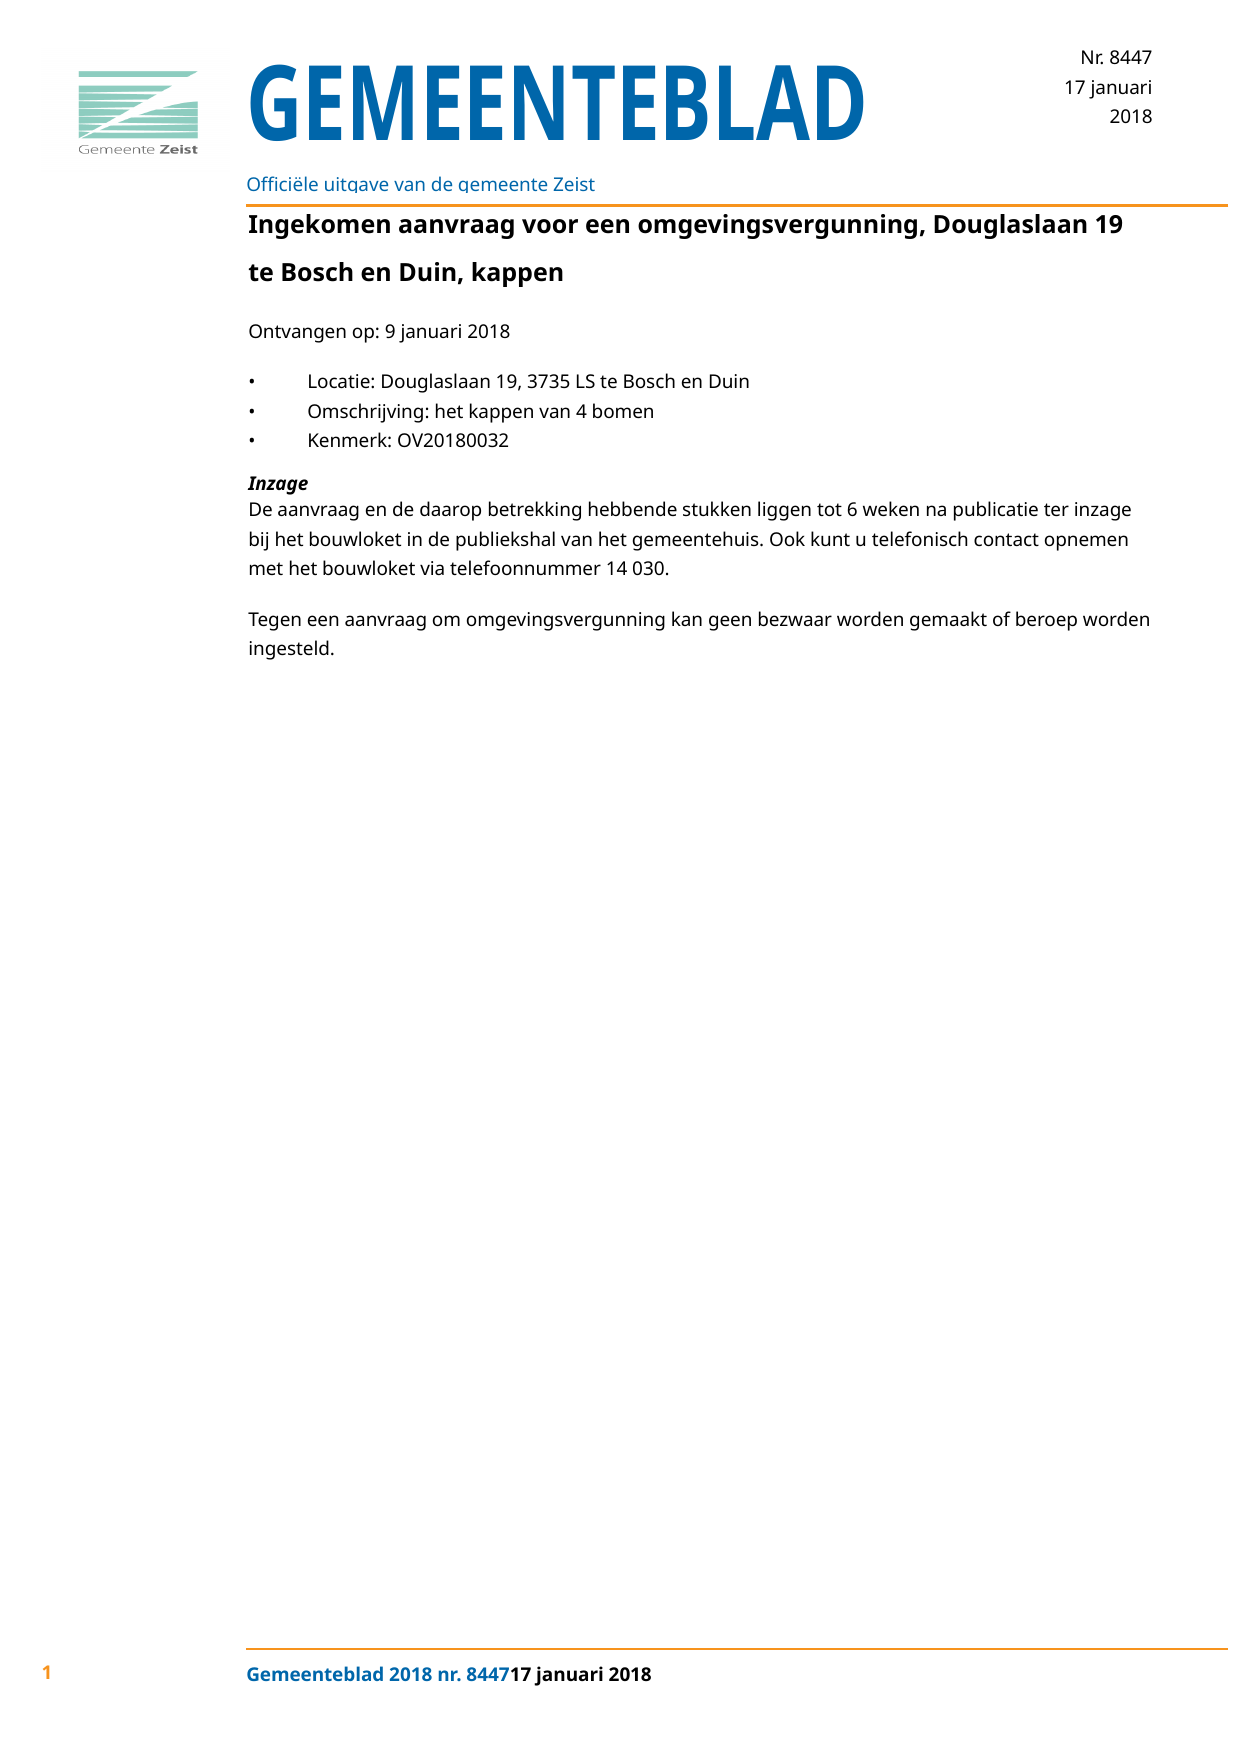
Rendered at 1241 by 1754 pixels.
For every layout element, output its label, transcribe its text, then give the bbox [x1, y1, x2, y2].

list Omschrijving: het kappen van 4 bomen [248, 398, 1152, 424]
list Locatie: Douglaslaan 19, 3735 LS te Bosch en Duin [248, 368, 1152, 394]
text De aanvraag en de daarop betrekking hebbende stukken liggen tot 6 weken na publicatie ter inzage bij het bouwloket in de publiekshal van het gemeentehuis. Ook kunt u telefonisch contact opnemen met het bouwloket via telefoonnummer 14 030. [248, 496, 1152, 581]
text Inzage [248, 471, 1152, 496]
list Kenmerk: OV20180032 [248, 427, 1152, 453]
text Ontvangen op: 9 januari 2018 [248, 318, 1152, 344]
text Ingekomen aanvraag voor een omgevingsvergunning, Douglaslaan 19 te Bosch en Duin, kappen [248, 207, 1152, 288]
text Tegen een aanvraag om omgevingsvergunning kan geen bezwaar worden gemaakt of beroep worden ingesteld. [248, 606, 1152, 661]
picture [41, 47, 231, 172]
